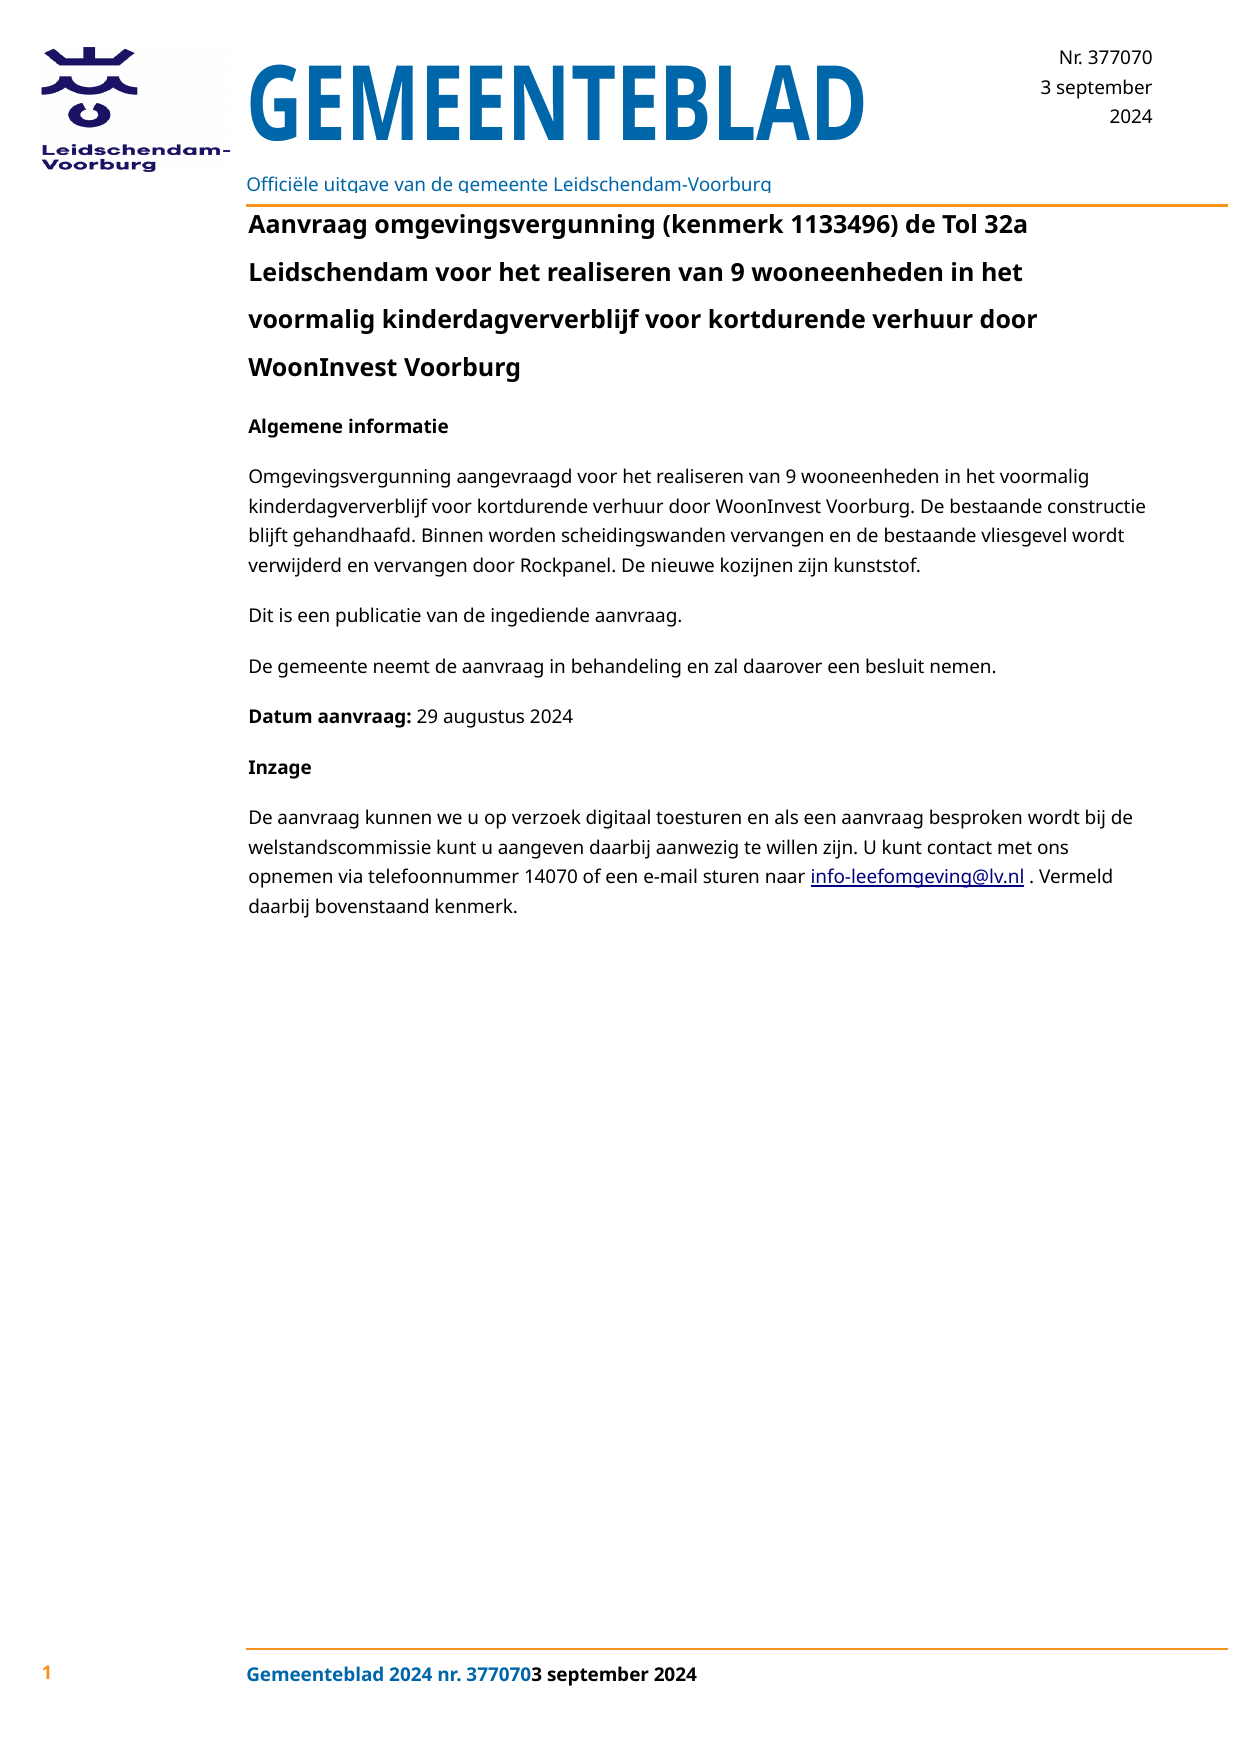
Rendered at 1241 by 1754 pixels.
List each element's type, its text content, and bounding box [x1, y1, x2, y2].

picture [41, 47, 231, 172]
text De aanvraag kunnen we u op verzoek digitaal toesturen en als een aanvraag besproken wordt bij de welstandscommissie kunt u aangeven daarbij aanwezig te willen zijn. U kunt contact met ons opnemen via telefoonnummer 14070 of een e-mail sturen naar info-leefomgeving@lv.nl . Vermeld daarbij bovenstaand kenmerk. [248, 804, 1152, 919]
text Datum aanvraag: 29 augustus 2024 [248, 703, 1152, 729]
text Omgevingsvergunning aangevraagd voor het realiseren van 9 wooneenheden in het voormalig kinderdagververblijf voor kortdurende verhuur door WoonInvest Voorburg. De bestaande constructie blijft gehandhaafd. Binnen worden scheidingswanden vervangen en de bestaande vliesgevel wordt verwijderd en vervangen door Rockpanel. De nieuwe kozijnen zijn kunststof. [248, 463, 1152, 578]
text Algemene informatie [248, 413, 1152, 439]
text Dit is een publicatie van de ingediende aanvraag. [248, 603, 1152, 628]
text Aanvraag omgevingsvergunning (kenmerk 1133496) de Tol 32a Leidschendam voor het realiseren van 9 wooneenheden in het voormalig kinderdagververblijf voor kortdurende verhuur door WoonInvest Voorburg [248, 207, 1152, 384]
text Inzage [248, 754, 1152, 780]
text De gemeente neemt de aanvraag in behandeling en zal daarover een besluit nemen. [248, 653, 1152, 679]
